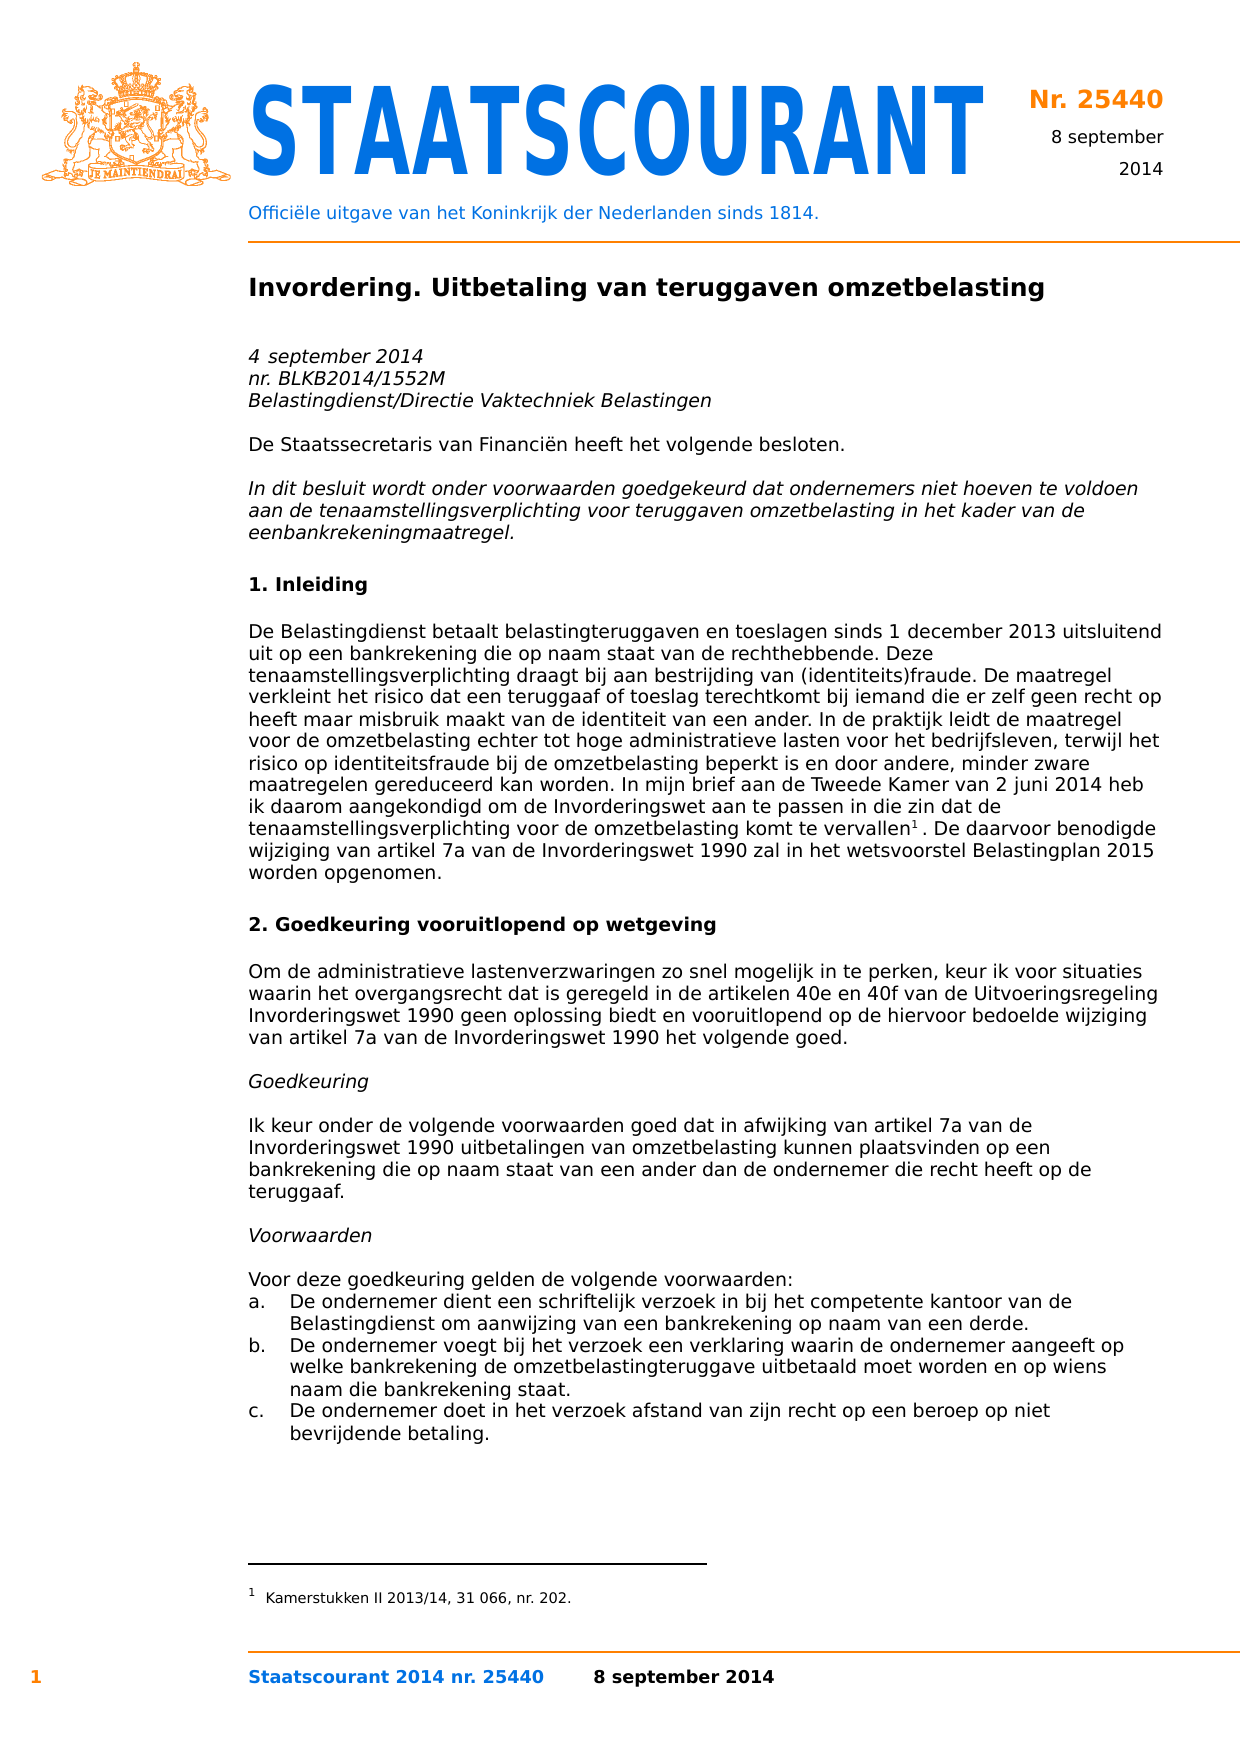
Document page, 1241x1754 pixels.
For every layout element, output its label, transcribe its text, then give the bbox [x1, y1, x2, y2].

text Ik keur onder de volgende voorwaarden goed dat in afwijking van artikel 7a van de Invorderingswet 1990 uitbetalingen van omzetbelasting kunnen plaatsvinden op een bankrekening die op naam staat van een ander dan de ondernemer die recht heeft op de teruggaaf. [248, 1115, 1163, 1203]
text Kamerstukken II 2013/14, 31 066, nr. 202. [248, 1586, 1163, 1608]
picture [41, 62, 231, 186]
subtitle 2. Goedkeuring vooruitlopend op wetgeving [248, 914, 1163, 936]
table_cell Officiële uitgave van het Koninkrijk der Nederlanden sinds 1814. [248, 203, 1240, 241]
table_header Nr. 25440 [998, 62, 1240, 121]
subtitle Goedkeuring [248, 1071, 1163, 1093]
table_header STAATSCOURANT [248, 62, 998, 203]
text In dit besluit wordt onder voorwaarden goedgekeurd dat ondernemers niet hoeven te voldoen aan de tenaamstellingsverplichting voor teruggaven omzetbelasting in het kader van de eenbankrekeningmaatregel. [248, 478, 1163, 543]
subtitle 1. Inleiding [248, 573, 1163, 596]
text b. De ondernemer voegt bij het verzoek een verklaring waarin de ondernemer aangeeft op welke bankrekening de omzetbelastingteruggave uitbetaald moet worden en op wiens naam die bankrekening staat. [248, 1334, 1163, 1400]
text nr. BLKB2014/1552M [248, 368, 1163, 390]
subtitle Voorwaarden [248, 1225, 1163, 1247]
text De Belastingdienst betaalt belastingteruggaven en toeslagen sinds 1 december 2013 uitsluitend uit op een bankrekening die op naam staat van de rechthebbende. Deze tenaamstellingsverplichting draagt bij aan bestrijding van (identiteits)fraude. De maatregel verkleint het risico dat een teruggaaf of toeslag terechtkomt bij iemand die er zelf geen recht op heeft maar misbruik maakt van de identiteit van een ander. In de praktijk leidt de maatregel voor de omzetbelasting echter tot hoge administratieve lasten voor het bedrijfsleven, terwijl het risico op identiteitsfraude bij de omzetbelasting beperkt is en door andere, minder zware maatregelen gereduceerd kan worden. In mijn brief aan de Tweede Kamer van 2 juni 2014 heb ik daarom aangekondigd om de Invorderingswet aan te passen in die zin dat de tenaamstellingsverplichting voor de omzetbelasting komt te vervallen. De daarvoor benodigde wijziging van artikel 7a van de Invorderingswet 1990 zal in het wetsvoorstel Belastingplan 2015 worden opgenomen. [248, 621, 1163, 884]
text Voor deze goedkeuring gelden de volgende voorwaarden: [248, 1268, 1163, 1291]
subtitle Invordering. Uitbetaling van teruggaven omzetbelasting [248, 273, 1163, 302]
text Om de administratieve lastenverzwaringen zo snel mogelijk in te perken, keur ik voor situaties waarin het overgangsrecht dat is geregeld in de artikelen 40e en 40f van de Uitvoeringsregeling Invorderingswet 1990 geen oplossing biedt en vooruitlopend op de hiervoor bedoelde wijziging van artikel 7a van de Invorderingswet 1990 het volgende goed. [248, 961, 1163, 1049]
text De Staatssecretaris van Financiën heeft het volgende besloten. [248, 434, 1163, 456]
text a. De ondernemer dient een schriftelijk verzoek in bij het competente kantoor van de Belastingdienst om aanwijzing van een bankrekening op naam van een derde. [248, 1291, 1163, 1334]
table_cell 8 september [998, 121, 1240, 153]
text c. De ondernemer doet in het verzoek afstand van zijn recht op een beroep op niet bevrijdende betaling. [248, 1400, 1163, 1444]
text 4 september 2014 [248, 346, 1163, 368]
table_header [25, 62, 248, 241]
text Belastingdienst/Directie Vaktechniek Belastingen [248, 390, 1163, 412]
table_cell 2014 [998, 153, 1240, 203]
